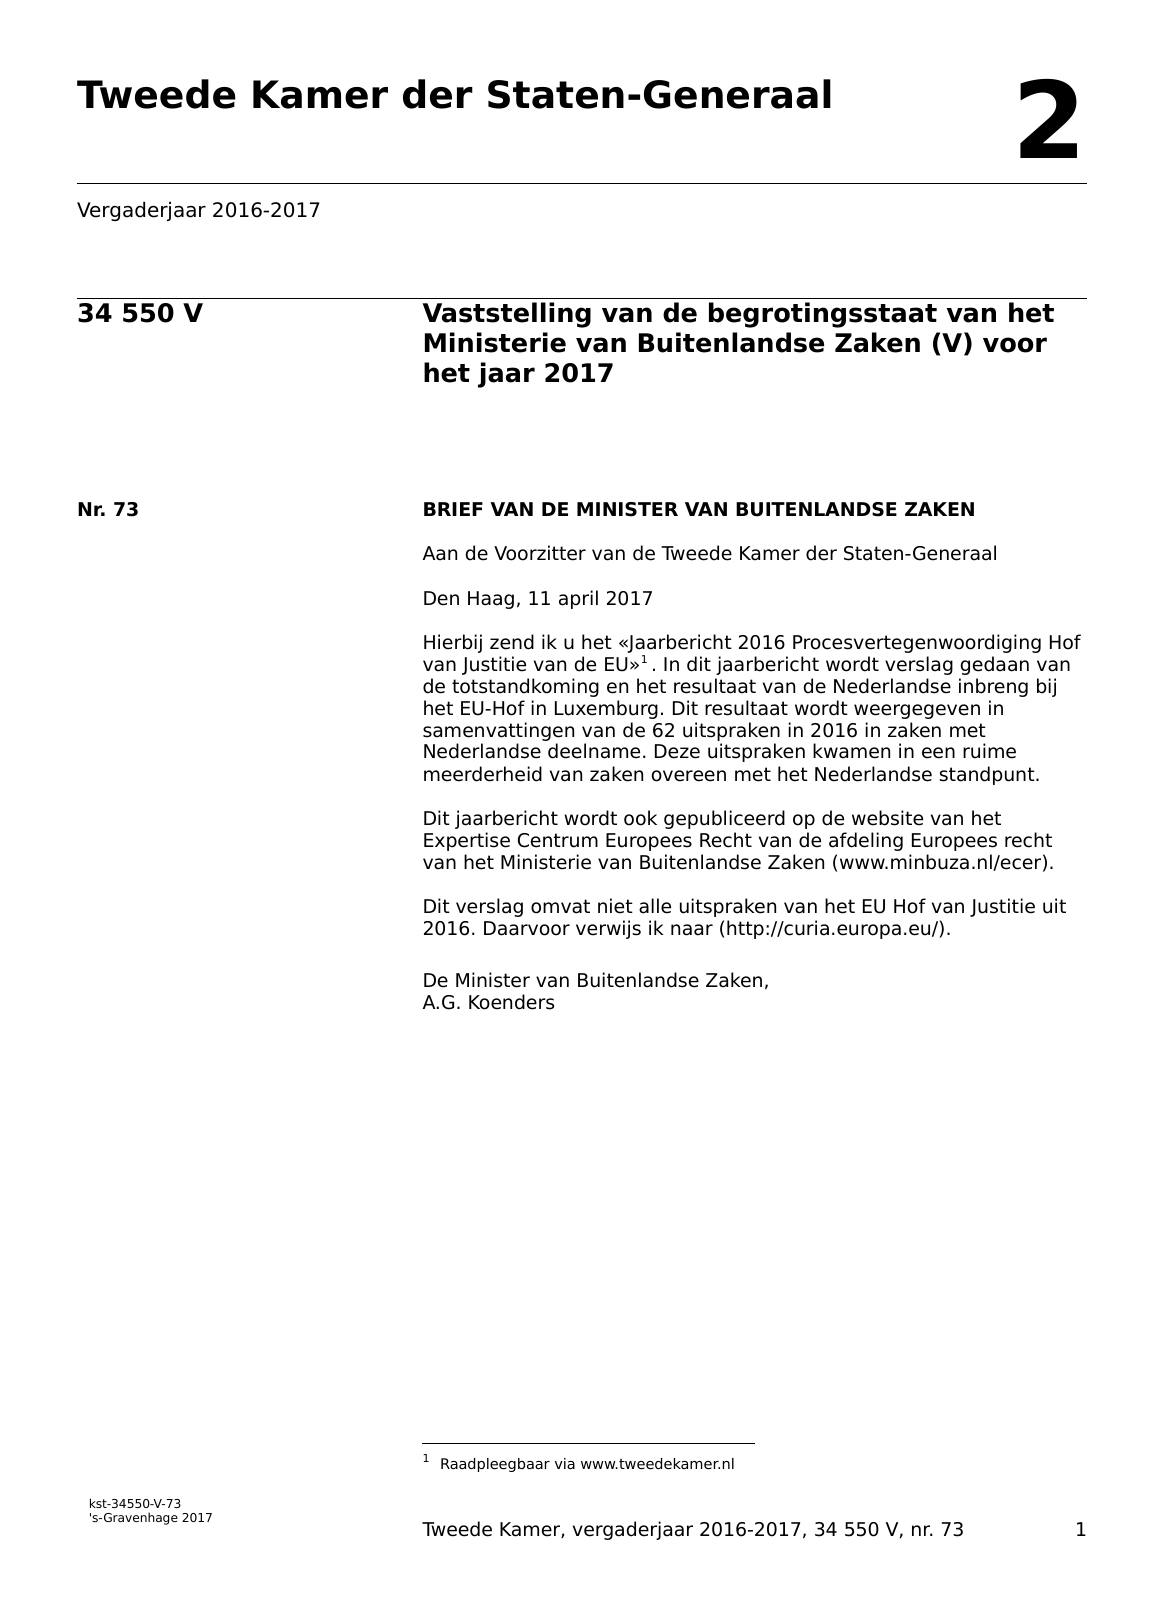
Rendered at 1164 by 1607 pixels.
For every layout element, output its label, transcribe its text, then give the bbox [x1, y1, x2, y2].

table_header Tweede Kamer der Staten-Generaal [77, 59, 886, 183]
text Hierbij zend ik u het «Jaarbericht 2016 Procesvertegenwoordiging Hof van Justitie van de EU». In dit jaarbericht wordt verslag gedaan van de totstandkoming en het resultaat van de Nederlandse inbreng bij het EU-Hof in Luxemburg. Dit resultaat wordt weergegeven in samenvattingen van de 62 uitspraken in 2016 in zaken met Nederlandse deelname. Deze uitspraken kwamen in een ruime meerderheid van zaken overeen met het Nederlandse standpunt. [422, 632, 1087, 785]
text Dit jaarbericht wordt ook gepubliceerd op de website van het Expertise Centrum Europees Recht van de afdeling Europees recht van het Ministerie van Buitenlandse Zaken (www.minbuza.nl/ecer). [422, 808, 1087, 873]
text 's-Gravenhage 2017 [88, 1511, 323, 1525]
subtitle Nr. 73 BRIEF VAN DE MINISTER VAN BUITENLANDSE ZAKEN [77, 499, 1087, 521]
text Raadpleegbaar via www.tweedekamer.nl [422, 1452, 1087, 1474]
text Dit verslag omvat niet alle uitspraken van het EU Hof van Justitie uit 2016. Daarvoor verwijs ik naar (http://curia.europa.eu/). [422, 896, 1087, 940]
table_cell Vergaderjaar 2016-2017 [77, 184, 1087, 298]
table_header 2 [886, 59, 1087, 183]
subtitle 34 550 V Vaststelling van de begrotingsstaat van het Ministerie van Buitenlandse Zaken (V) voor het jaar 2017 [77, 299, 1087, 388]
text De Minister van Buitenlandse Zaken, A.G. Koenders [422, 970, 1087, 1014]
text Den Haag, 11 april 2017 [422, 587, 1087, 609]
text kst-34550-V-73 [88, 1497, 323, 1511]
text Aan de Voorzitter van de Tweede Kamer der Staten-Generaal [422, 543, 1087, 565]
